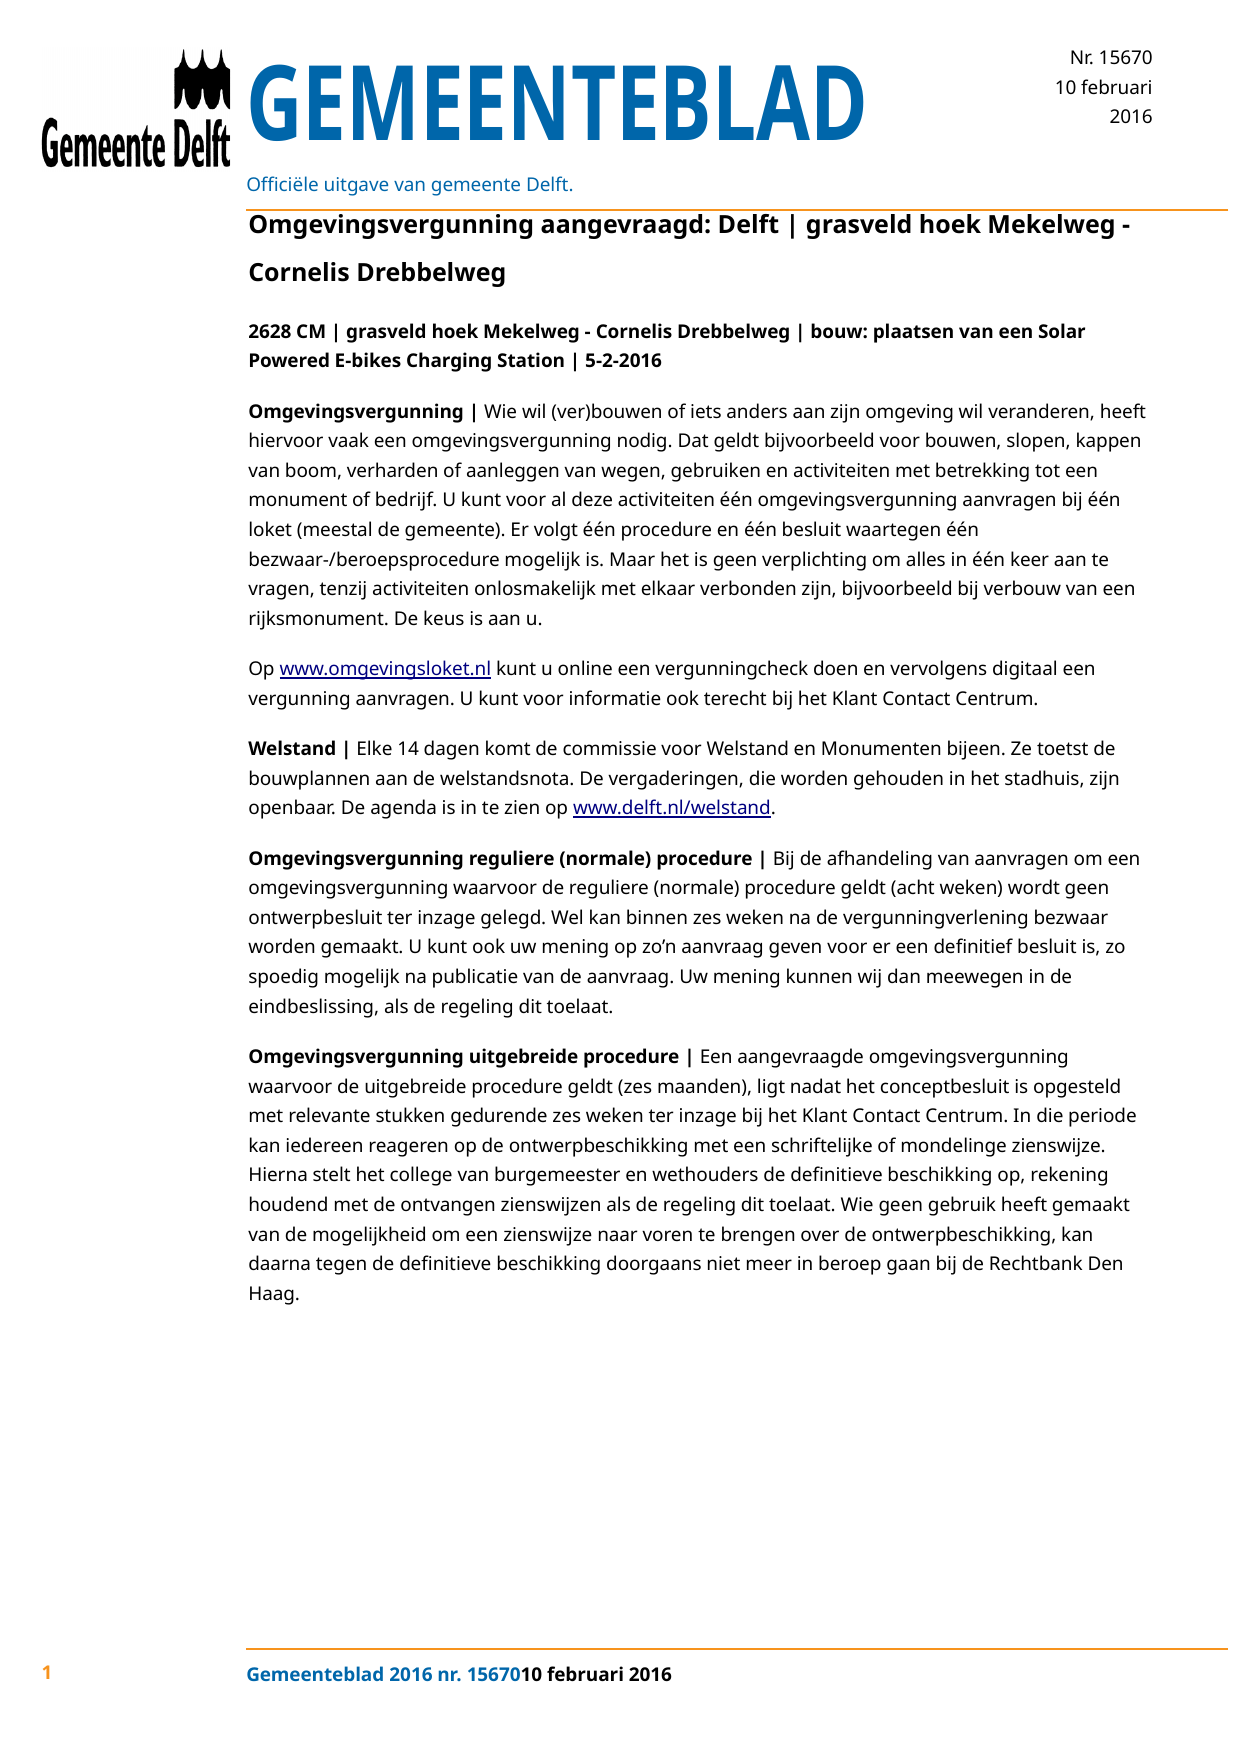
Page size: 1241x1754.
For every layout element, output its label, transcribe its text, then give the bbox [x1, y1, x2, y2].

text Omgevingsvergunning aangevraagd: Delft | grasveld hoek Mekelweg - Cornelis Drebbelweg [248, 211, 1152, 288]
text Omgevingsvergunning reguliere (normale) procedure | Bij de afhandeling van aanvragen om een omgevingsvergunning waarvoor de reguliere (normale) procedure geldt (acht weken) wordt geen ontwerpbesluit ter inzage gelegd. Wel kan binnen zes weken na de vergunningverlening bezwaar worden gemaakt. U kunt ook uw mening op zo’n aanvraag geven voor er een definitief besluit is, zo spoedig mogelijk na publicatie van de aanvraag. Uw mening kunnen wij dan meewegen in de eindbeslissing, als de regeling dit toelaat. [248, 845, 1152, 1019]
text Welstand | Elke 14 dagen komt de commissie voor Welstand en Monumenten bijeen. Ze toetst de bouwplannen aan de welstandsnota. De vergaderingen, die worden gehouden in het stadhuis, zijn openbaar. De agenda is in te zien op www.delft.nl/welstand. [248, 735, 1152, 820]
picture [41, 47, 231, 172]
text Op www.omgevingsloket.nl kunt u online een vergunningcheck doen en vervolgens digitaal een vergunning aanvragen. U kunt voor informatie ook terecht bij het Klant Contact Centrum. [248, 655, 1152, 711]
text Omgevingsvergunning uitgebreide procedure | Een aangevraagde omgevingsvergunning waarvoor de uitgebreide procedure geldt (zes maanden), ligt nadat het conceptbesluit is opgesteld met relevante stukken gedurende zes weken ter inzage bij het Klant Contact Centrum. In die periode kan iedereen reageren op de ontwerpbeschikking met een schriftelijke of mondelinge zienswijze. Hierna stelt het college van burgemeester en wethouders de definitieve beschikking op, rekening houdend met de ontvangen zienswijzen als de regeling dit toelaat. Wie geen gebruik heeft gemaakt van de mogelijkheid om een zienswijze naar voren te brengen over de ontwerpbeschikking, kan daarna tegen de definitieve beschikking doorgaans niet meer in beroep gaan bij de Rechtbank Den Haag. [248, 1043, 1152, 1306]
text 2628 CM | grasveld hoek Mekelweg - Cornelis Drebbelweg | bouw: plaatsen van een Solar Powered E-bikes Charging Station | 5-2-2016 [248, 318, 1152, 373]
text Omgevingsvergunning | Wie wil (ver)bouwen of iets anders aan zijn omgeving wil veranderen, heeft hiervoor vaak een omgevingsvergunning nodig. Dat geldt bijvoorbeeld voor bouwen, slopen, kappen van boom, verharden of aanleggen van wegen, gebruiken en activiteiten met betrekking tot een monument of bedrijf. U kunt voor al deze activiteiten één omgevingsvergunning aanvragen bij één loket (meestal de gemeente). Er volgt één procedure en één besluit waartegen één bezwaar-/beroepsprocedure mogelijk is. Maar het is geen verplichting om alles in één keer aan te vragen, tenzij activiteiten onlosmakelijk met elkaar verbonden zijn, bijvoorbeeld bij verbouw van een rijksmonument. De keus is aan u. [248, 398, 1152, 631]
